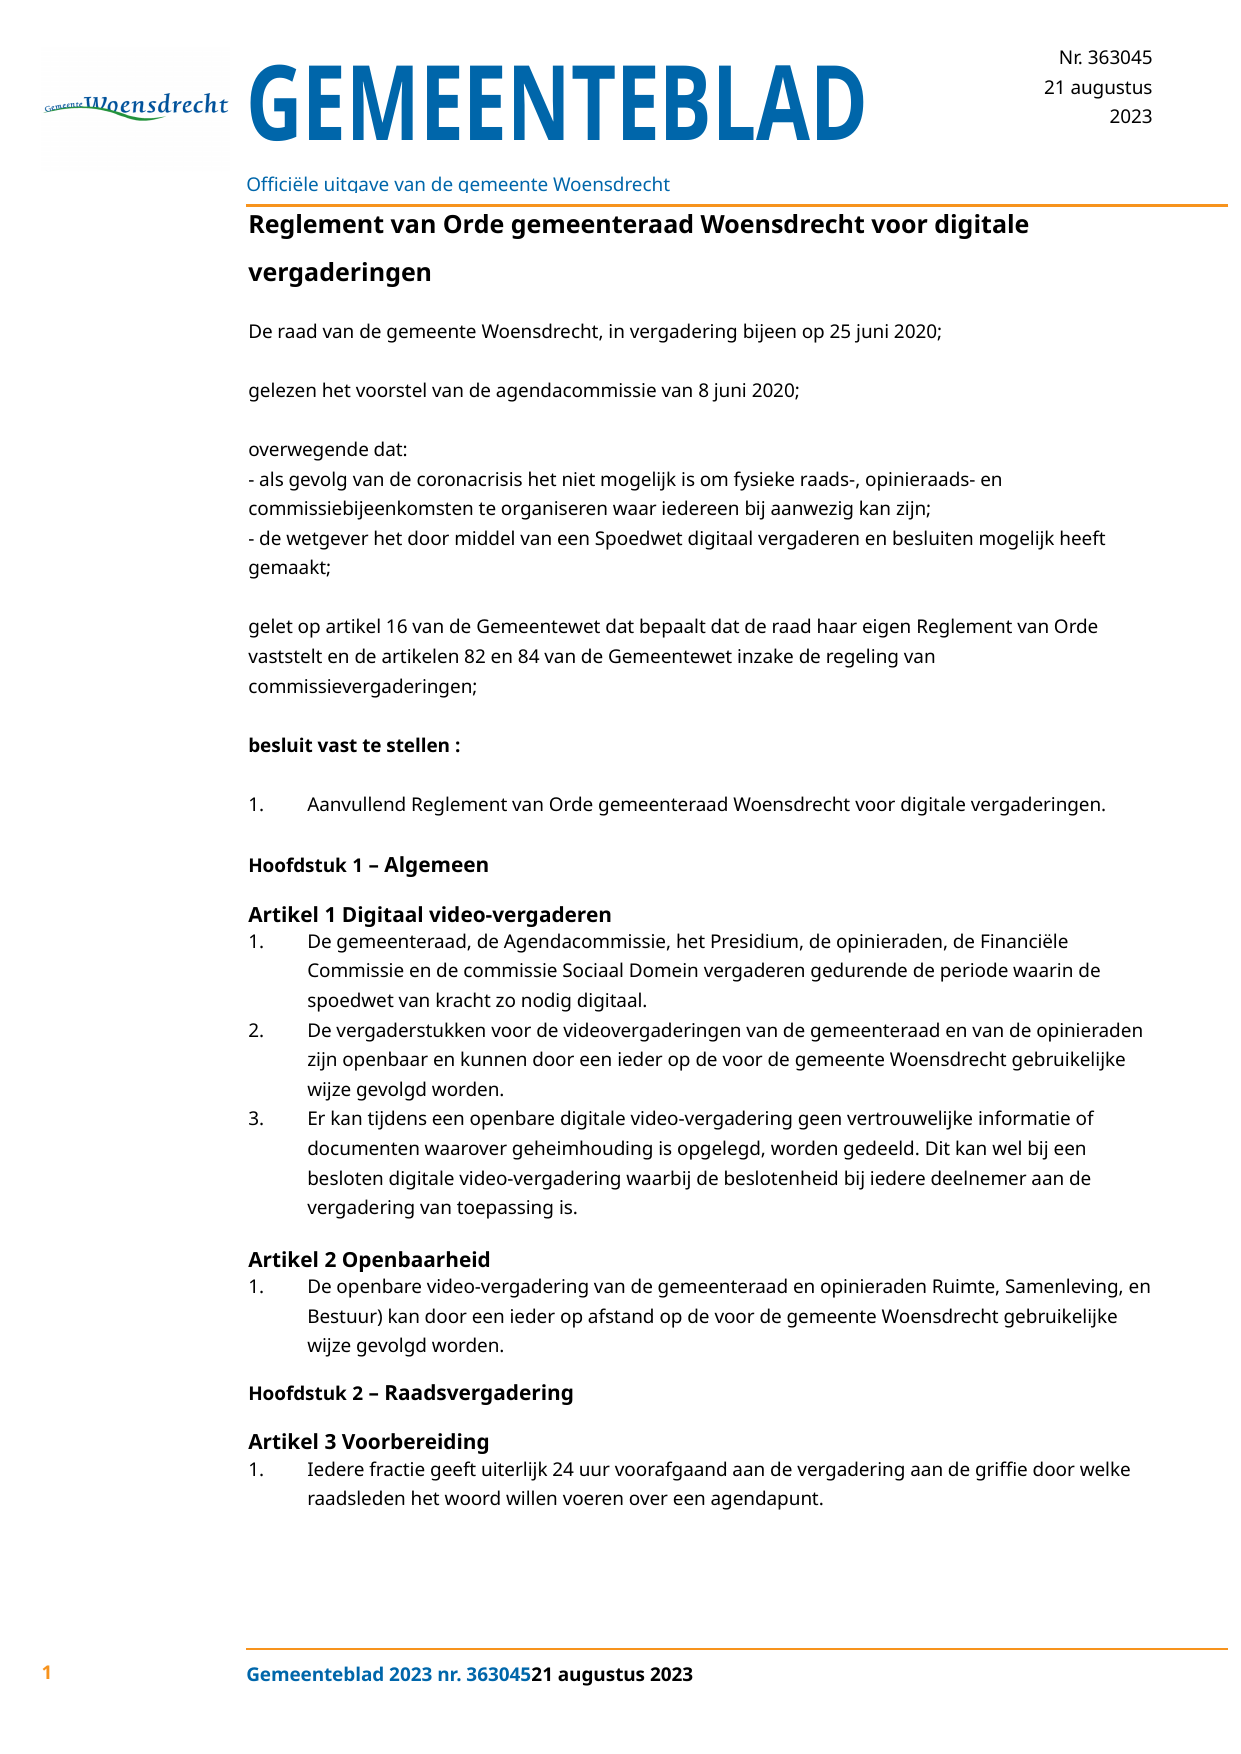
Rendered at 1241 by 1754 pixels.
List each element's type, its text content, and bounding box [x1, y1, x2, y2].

text Hoofdstuk 1 – Algemeen [248, 850, 1152, 879]
text gelezen het voorstel van de agendacommissie van 8 juni 2020; [248, 377, 1152, 403]
text Artikel 1 Digitaal video-vergaderen [248, 900, 1152, 928]
picture [41, 47, 231, 172]
text - de wetgever het door middel van een Spoedwet digitaal vergaderen en besluiten mogelijk heeft gemaakt; [248, 525, 1152, 580]
list Aanvullend Reglement van Orde gemeenteraad Woensdrecht voor digitale vergaderingen. [248, 791, 1152, 817]
list De vergaderstukken voor de videovergaderingen van de gemeenteraad en van de opinieraden zijn openbaar en kunnen door een ieder op de voor de gemeente Woensdrecht gebruikelijke wijze gevolgd worden. [248, 1017, 1152, 1102]
text gelet op artikel 16 van de Gemeentewet dat bepaalt dat de raad haar eigen Reglement van Orde vaststelt en de artikelen 82 en 84 van de Gemeentewet inzake de regeling van commissievergaderingen; [248, 614, 1152, 699]
text - als gevolg van de coronacrisis het niet mogelijk is om fysieke raads-, opinieraads- en commissiebijeenkomsten te organiseren waar iedereen bij aanwezig kan zijn; [248, 466, 1152, 521]
text overwegende dat: [248, 436, 1152, 462]
text besluit vast te stellen : [248, 732, 1152, 758]
text Artikel 3 Voorbereiding [248, 1427, 1152, 1456]
text Reglement van Orde gemeenteraad Woensdrecht voor digitale vergaderingen [248, 207, 1152, 288]
text Hoofdstuk 2 – Raadsvergadering [248, 1378, 1152, 1406]
list Iedere fractie geeft uiterlijk 24 uur voorafgaand aan de vergadering aan de griffie door welke raadsleden het woord willen voeren over een agendapunt. [248, 1456, 1152, 1511]
text De raad van de gemeente Woensdrecht, in vergadering bijeen op 25 juni 2020; [248, 318, 1152, 344]
text Artikel 2 Openbaarheid [248, 1245, 1152, 1273]
list De gemeenteraad, de Agendacommissie, het Presidium, de opinieraden, de Financiële Commissie en de commissie Sociaal Domein vergaderen gedurende de periode waarin de spoedwet van kracht zo nodig digitaal. [248, 928, 1152, 1013]
list De openbare video-vergadering van de gemeenteraad en opinieraden Ruimte, Samenleving, en Bestuur) kan door een ieder op afstand op de voor de gemeente Woensdrecht gebruikelijke wijze gevolgd worden. [248, 1273, 1152, 1358]
list Er kan tijdens een openbare digitale video-vergadering geen vertrouwelijke informatie of documenten waarover geheimhouding is opgelegd, worden gedeeld. Dit kan wel bij een besloten digitale video-vergadering waarbij de beslotenheid bij iedere deelnemer aan de vergadering van toepassing is. [248, 1106, 1152, 1220]
